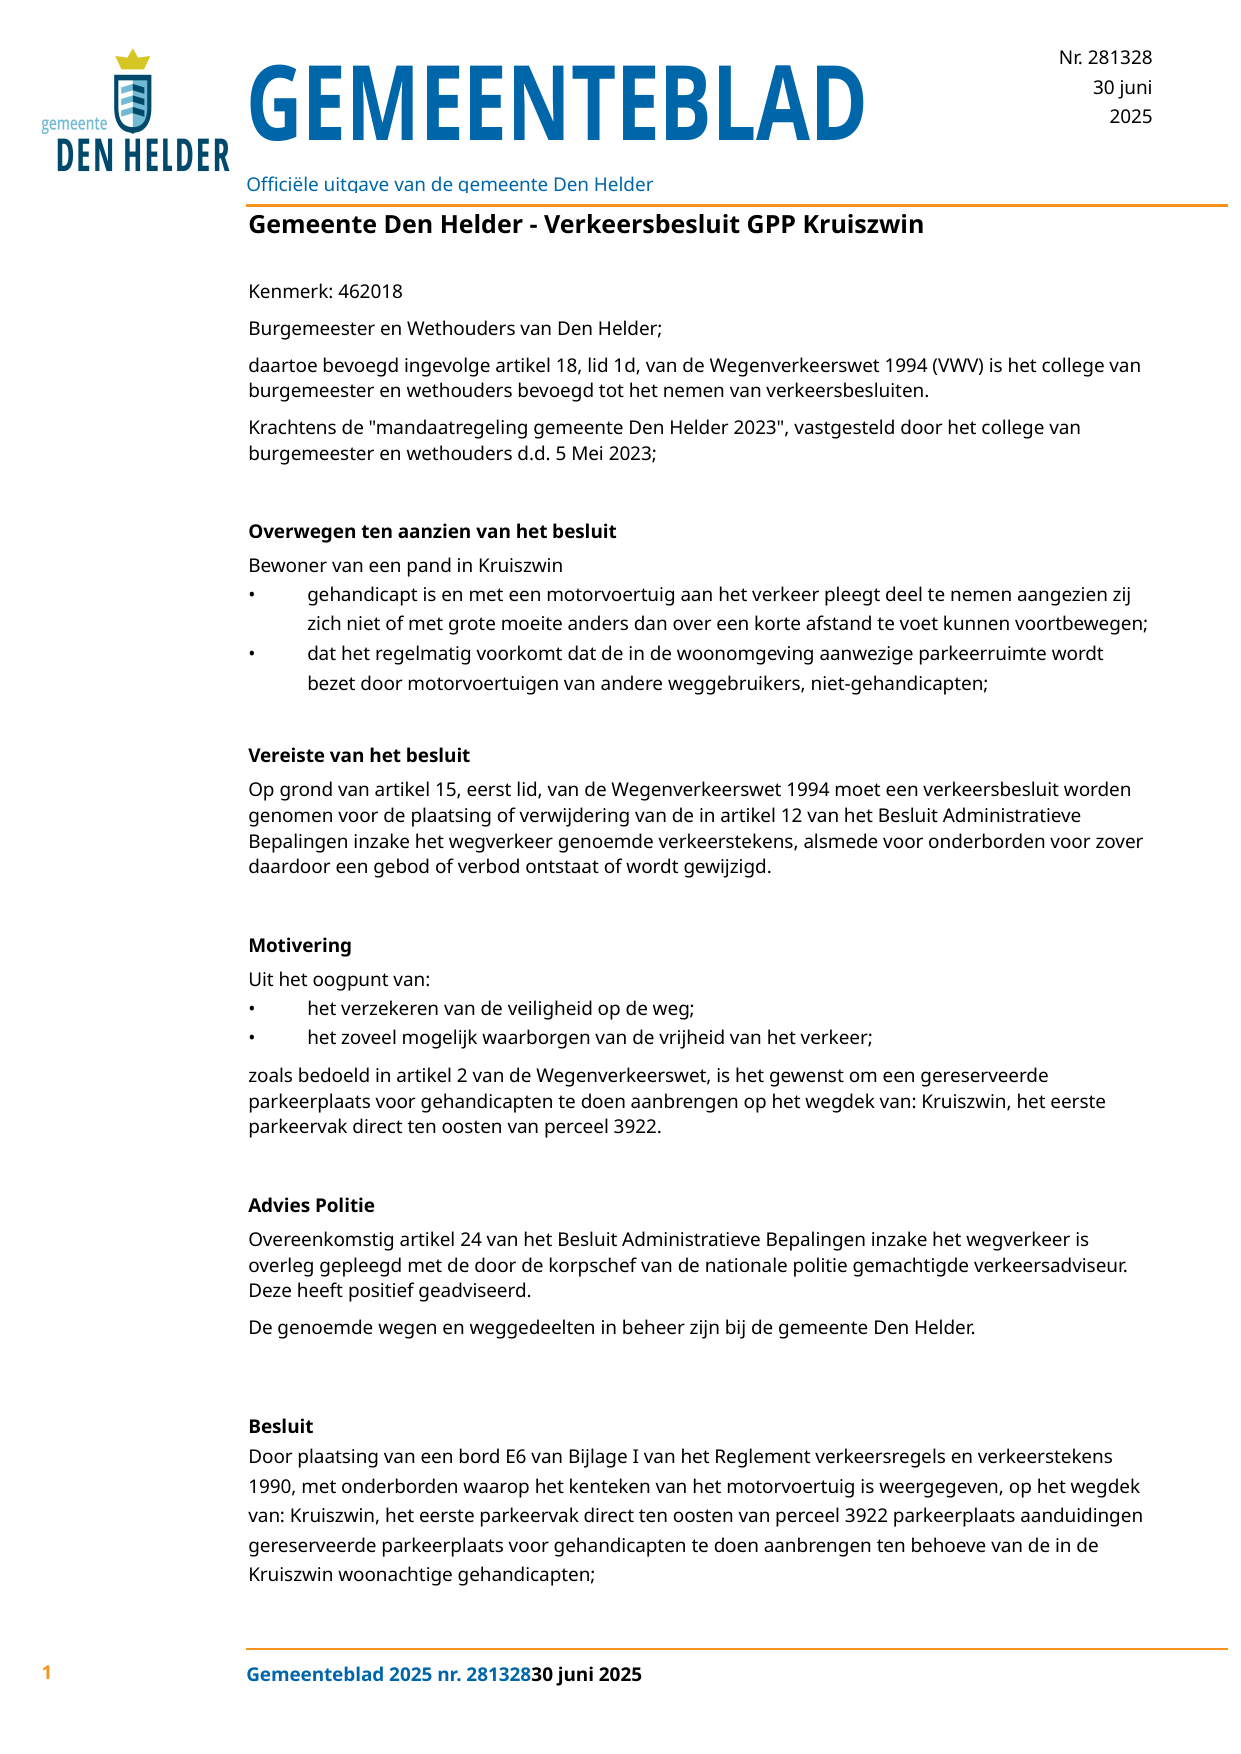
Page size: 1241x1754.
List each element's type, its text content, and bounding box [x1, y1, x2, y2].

picture [182, 144, 187, 165]
picture [100, 154, 106, 172]
text Burgemeester en Wethouders van Den Helder; [248, 315, 1152, 341]
text Motivering [248, 932, 1152, 958]
text Besluit [248, 1414, 1152, 1439]
text Door plaatsing van een bord E6 van Bijlage I van het Reglement verkeersregels en verkeerstekens 1990, met onderborden waarop het kenteken van het motorvoertuig is weergegeven, op het wegdek van: Kruiszwin, het eerste parkeervak direct ten oosten van perceel 3922 parkeerplaats aanduidingen gereserveerde parkeerplaats voor gehandicapten te doen aanbrengen ten behoeve van de in de Kruiszwin woonachtige gehandicapten; [248, 1443, 1152, 1587]
text Bewoner van een pand in Kruiszwin [248, 553, 1152, 578]
picture [63, 144, 68, 165]
list het zoveel mogelijk waarborgen van de vrijheid van het verkeer; [248, 1024, 1152, 1050]
text Gemeente Den Helder - Verkeersbesluit GPP Kruiszwin [248, 207, 1152, 241]
picture [41, 47, 231, 172]
text Kenmerk: 462018 [248, 279, 1152, 304]
text Advies Politie [248, 1192, 1152, 1218]
text Overwegen ten aanzien van het besluit [248, 519, 1152, 544]
picture [130, 157, 135, 172]
text De genoemde wegen en weggedeelten in beheer zijn bij de gemeente Den Helder. [248, 1314, 1152, 1340]
text Krachtens de "mandaatregeling gemeente Den Helder 2023", vastgesteld door het college van burgemeester en wethouders d.d. 5 Mei 2023; [248, 414, 1152, 466]
text zoals bedoeld in artikel 2 van de Wegenverkeerswet, is het gewenst om een gereserveerde parkeerplaats voor gehandicapten te doen aanbrengen op het wegdek van: Kruiszwin, het eerste parkeervak direct ten oosten van perceel 3922. [248, 1062, 1152, 1139]
picture [220, 160, 224, 172]
list het verzekeren van de veiligheid op de weg; [248, 995, 1152, 1020]
list gehandicapt is en met een motorvoertuig aan het verkeer pleegt deel te nemen aangezien zij zich niet of met grote moeite anders dan over een korte afstand te voet kunnen voortbewegen; [248, 581, 1152, 636]
text daartoe bevoegd ingevolge artikel 18, lid 1d, van de Wegenverkeerswet 1994 (VWV) is het college van burgemeester en wethouders bevoegd tot het nemen van verkeersbesluiten. [248, 352, 1152, 403]
text Overeenkomstig artikel 24 van het Besluit Administratieve Bepalingen inzake het wegverkeer is overleg gepleegd met de door de korpschef van de nationale politie gemachtigde verkeersadviseur. Deze heeft positief geadviseerd. [248, 1226, 1152, 1303]
text Uit het oogpunt van: [248, 966, 1152, 992]
text Op grond van artikel 15, eerst lid, van de Wegenverkeerswet 1994 moet een verkeersbesluit worden genomen voor de plaatsing of verwijdering van de in artikel 12 van het Besluit Administratieve Bepalingen inzake het wegverkeer genoemde verkeerstekens, alsmede voor onderborden voor zover daardoor een gebod of verbod ontstaat of wordt gewijzigd. [248, 777, 1152, 879]
list dat het regelmatig voorkomt dat de in de woonomgeving aanwezige parkeerruimte wordt bezet door motorvoertuigen van andere weggebruikers, niet-gehandicapten; [248, 640, 1152, 696]
text Vereiste van het besluit [248, 742, 1152, 768]
